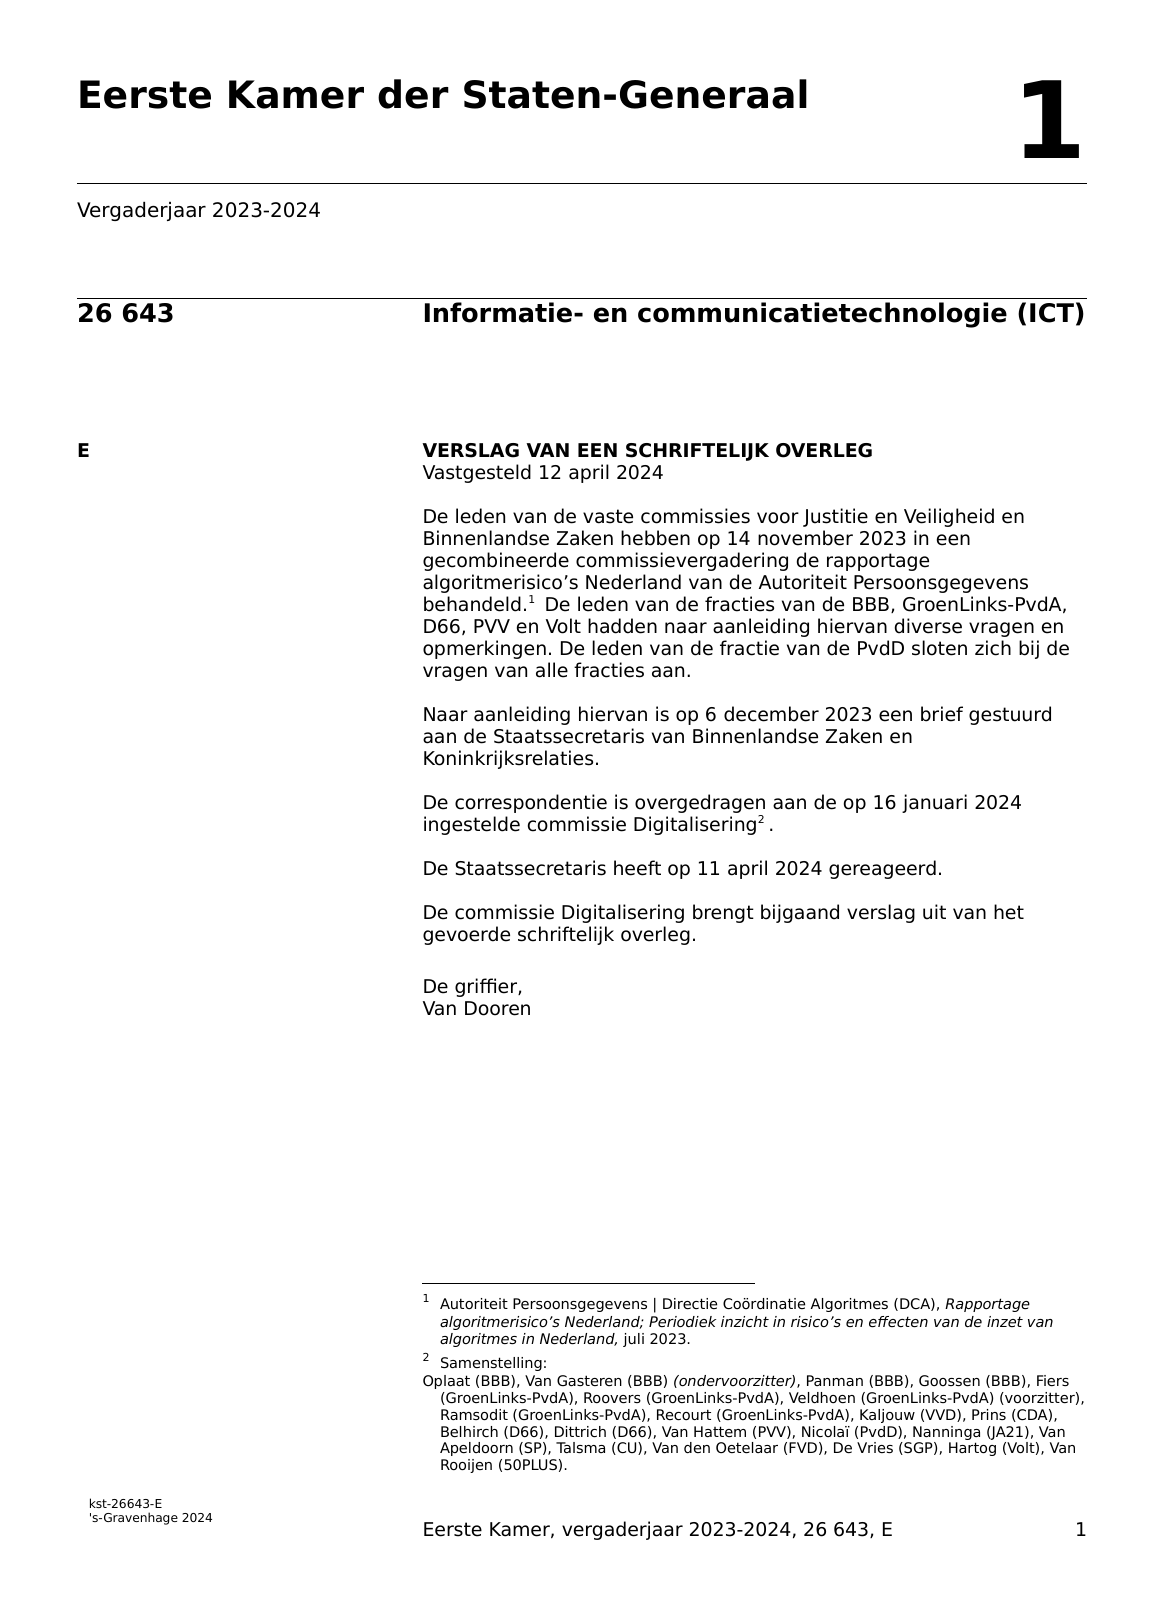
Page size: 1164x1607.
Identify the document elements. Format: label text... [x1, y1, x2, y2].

text Naar aanleiding hiervan is op 6 december 2023 een brief gestuurd aan de Staatssecretaris van Binnenlandse Zaken en Koninkrijksrelaties. [422, 704, 1087, 770]
text 's-Gravenhage 2024 [88, 1511, 323, 1525]
text Autoriteit Persoonsgegevens | Directie Coördinatie Algoritmes (DCA), Rapportage algoritmerisico’s Nederland; Periodiek inzicht in risico’s en effecten van de inzet van algoritmes in Nederland, juli 2023. [422, 1292, 1087, 1348]
text Oplaat (BBB), Van Gasteren (BBB) (ondervoorzitter), Panman (BBB), Goossen (BBB), Fiers (GroenLinks-PvdA), Roovers (GroenLinks-PvdA), Veldhoen (GroenLinks-PvdA) (voorzitter), Ramsodit (GroenLinks-PvdA), Recourt (GroenLinks-PvdA), Kaljouw (VVD), Prins (CDA), Belhirch (D66), Dittrich (D66), Van Hattem (PVV), Nicolaï (PvdD), Nanninga (JA21), Van Apeldoorn (SP), Talsma (CU), Van den Oetelaar (FVD), De Vries (SGP), Hartog (Volt), Van Rooijen (50PLUS). [422, 1373, 1087, 1474]
text kst-26643-E [88, 1497, 323, 1511]
text De commissie Digitalisering brengt bijgaand verslag uit van het gevoerde schriftelijk overleg. [422, 902, 1087, 946]
text Samenstelling: [422, 1351, 1087, 1373]
text Vastgesteld 12 april 2024 [422, 462, 1087, 484]
text De griffier, Van Dooren [422, 976, 1087, 1020]
subtitle 26 643 Informatie- en communicatietechnologie (ICT) [77, 299, 1087, 329]
text De Staatssecretaris heeft op 11 april 2024 gereageerd. [422, 858, 1087, 880]
subtitle E VERSLAG VAN EEN SCHRIFTELIJK OVERLEG [77, 440, 1087, 462]
text De leden van de vaste commissies voor Justitie en Veiligheid en Binnenlandse Zaken hebben op 14 november 2023 in een gecombineerde commissievergadering de rapportage algoritmerisico’s Nederland van de Autoriteit Persoonsgegevens behandeld. De leden van de fracties van de BBB, GroenLinks-PvdA, D66, PVV en Volt hadden naar aanleiding hiervan diverse vragen en opmerkingen. De leden van de fractie van de PvdD sloten zich bij de vragen van alle fracties aan. [422, 506, 1087, 682]
text De correspondentie is overgedragen aan de op 16 januari 2024 ingestelde commissie Digitalisering. [422, 792, 1087, 836]
table_header Eerste Kamer der Staten-Generaal [77, 59, 886, 183]
table_header 1 [886, 59, 1087, 183]
table_cell Vergaderjaar 2023-2024 [77, 184, 1087, 298]
